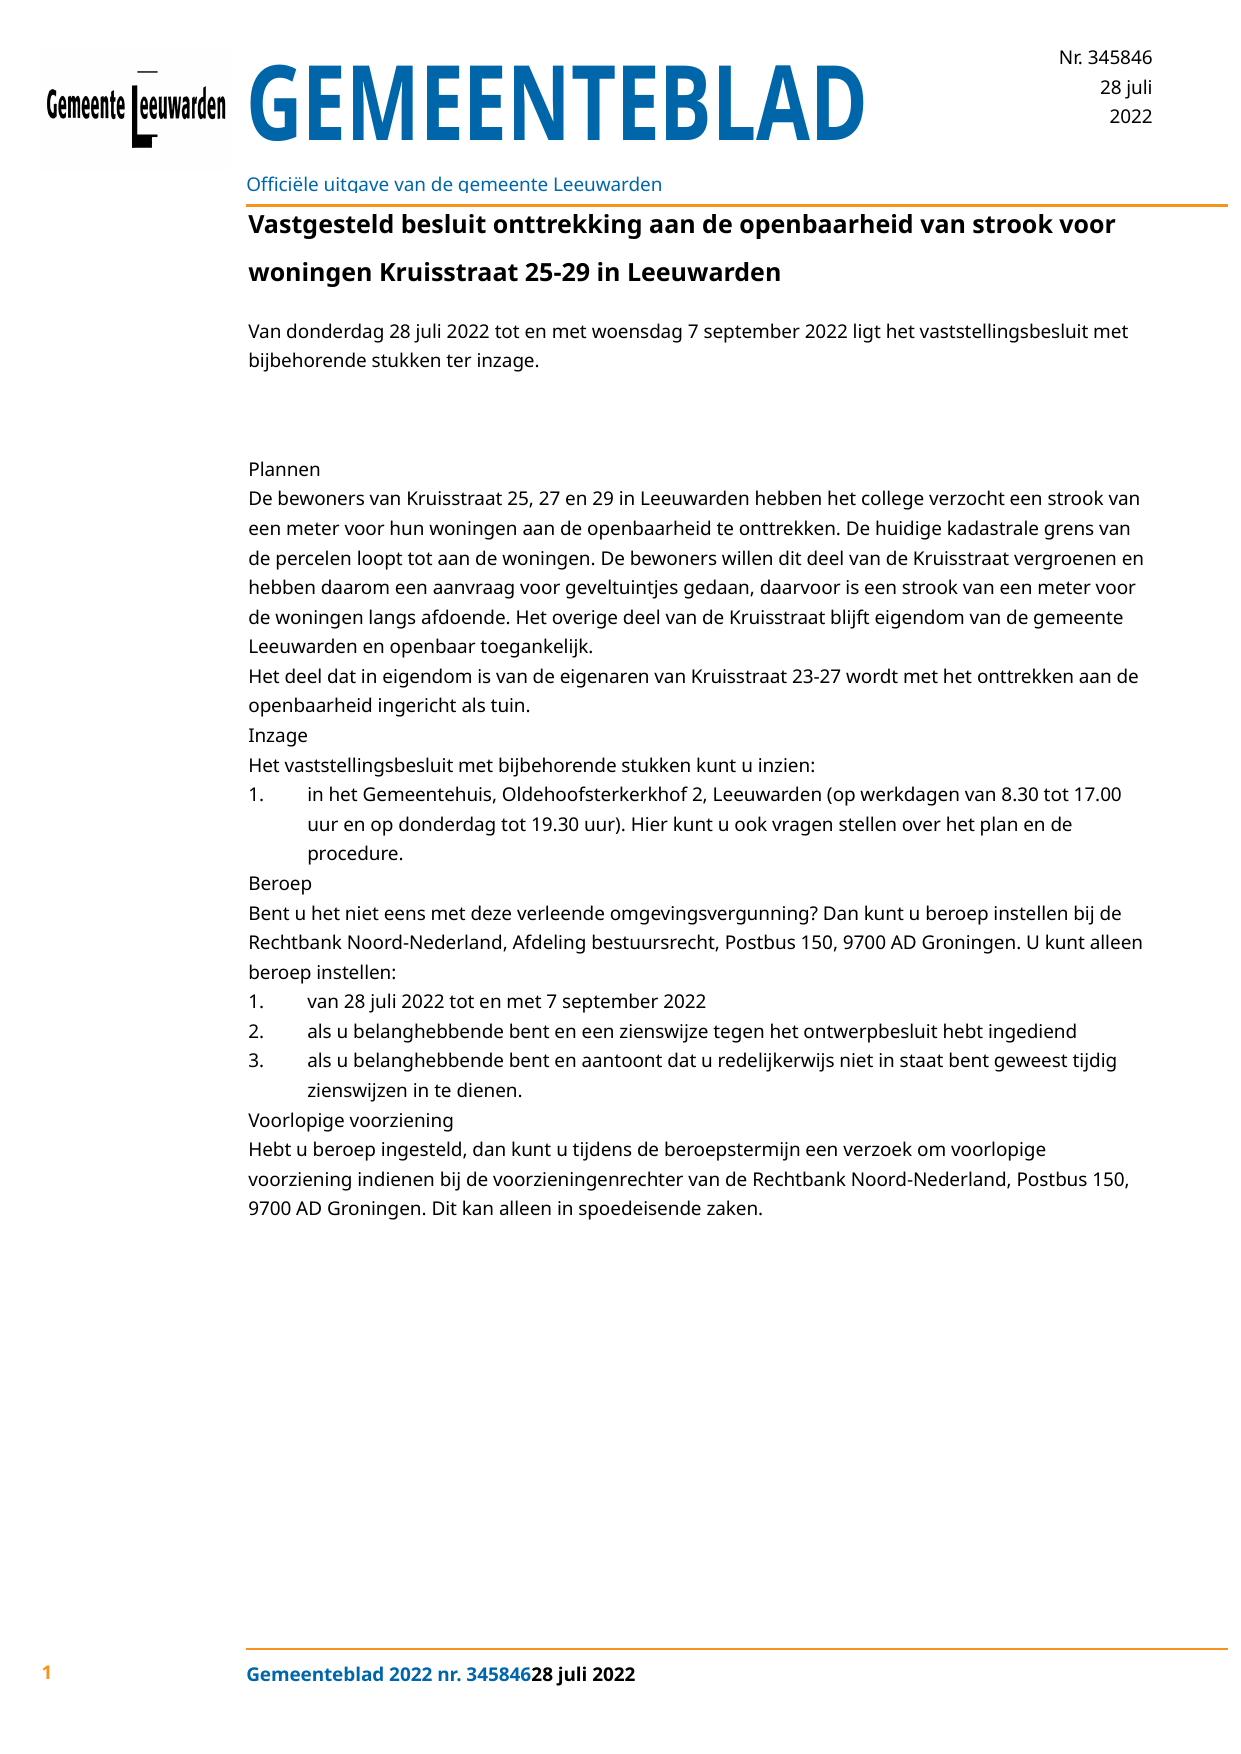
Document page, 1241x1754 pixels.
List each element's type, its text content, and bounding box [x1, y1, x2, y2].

text Het vaststellingsbesluit met bijbehorende stukken kunt u inzien: [248, 752, 1152, 777]
list als u belanghebbende bent en aantoont dat u redelijkerwijs niet in staat bent geweest tijdig zienswijzen in te dienen. [248, 1048, 1152, 1103]
text Van donderdag 28 juli 2022 tot en met woensdag 7 september 2022 ligt het vaststellingsbesluit met bijbehorende stukken ter inzage. [248, 318, 1152, 373]
list in het Gemeentehuis, Oldehoofsterkerkhof 2, Leeuwarden (op werkdagen van 8.30 tot 17.00 uur en op donderdag tot 19.30 uur). Hier kunt u ook vragen stellen over het plan en de procedure. [248, 781, 1152, 866]
text Plannen [248, 456, 1152, 482]
text Beroep [248, 870, 1152, 896]
text Bent u het niet eens met deze verleende omgevingsvergunning? Dan kunt u beroep instellen bij de Rechtbank Noord-Nederland, Afdeling bestuursrecht, Postbus 150, 9700 AD Groningen. U kunt alleen beroep instellen: [248, 900, 1152, 984]
list als u belanghebbende bent en een zienswijze tegen het ontwerpbesluit hebt ingediend [248, 1018, 1152, 1044]
text Het deel dat in eigendom is van de eigenaren van Kruisstraat 23-27 wordt met het onttrekken aan de openbaarheid ingericht als tuin. [248, 663, 1152, 718]
list van 28 juli 2022 tot en met 7 september 2022 [248, 988, 1152, 1014]
text Hebt u beroep ingesteld, dan kunt u tijdens de beroepstermijn een verzoek om voorlopige voorziening indienen bij de voorzieningenrechter van de Rechtbank Noord-Nederland, Postbus 150, 9700 AD Groningen. Dit kan alleen in spoedeisende zaken. [248, 1136, 1152, 1221]
text Voorlopige voorziening [248, 1107, 1152, 1132]
picture [41, 47, 231, 172]
text Vastgesteld besluit onttrekking aan de openbaarheid van strook voor woningen Kruisstraat 25-29 in Leeuwarden [248, 207, 1152, 288]
text De bewoners van Kruisstraat 25, 27 en 29 in Leeuwarden hebben het college verzocht een strook van een meter voor hun woningen aan de openbaarheid te onttrekken. De huidige kadastrale grens van de percelen loopt tot aan de woningen. De bewoners willen dit deel van de Kruisstraat vergroenen en hebben daarom een aanvraag voor geveltuintjes gedaan, daarvoor is een strook van een meter voor de woningen langs afdoende. Het overige deel van de Kruisstraat blijft eigendom van de gemeente Leeuwarden en openbaar toegankelijk. [248, 486, 1152, 659]
text Inzage [248, 722, 1152, 748]
